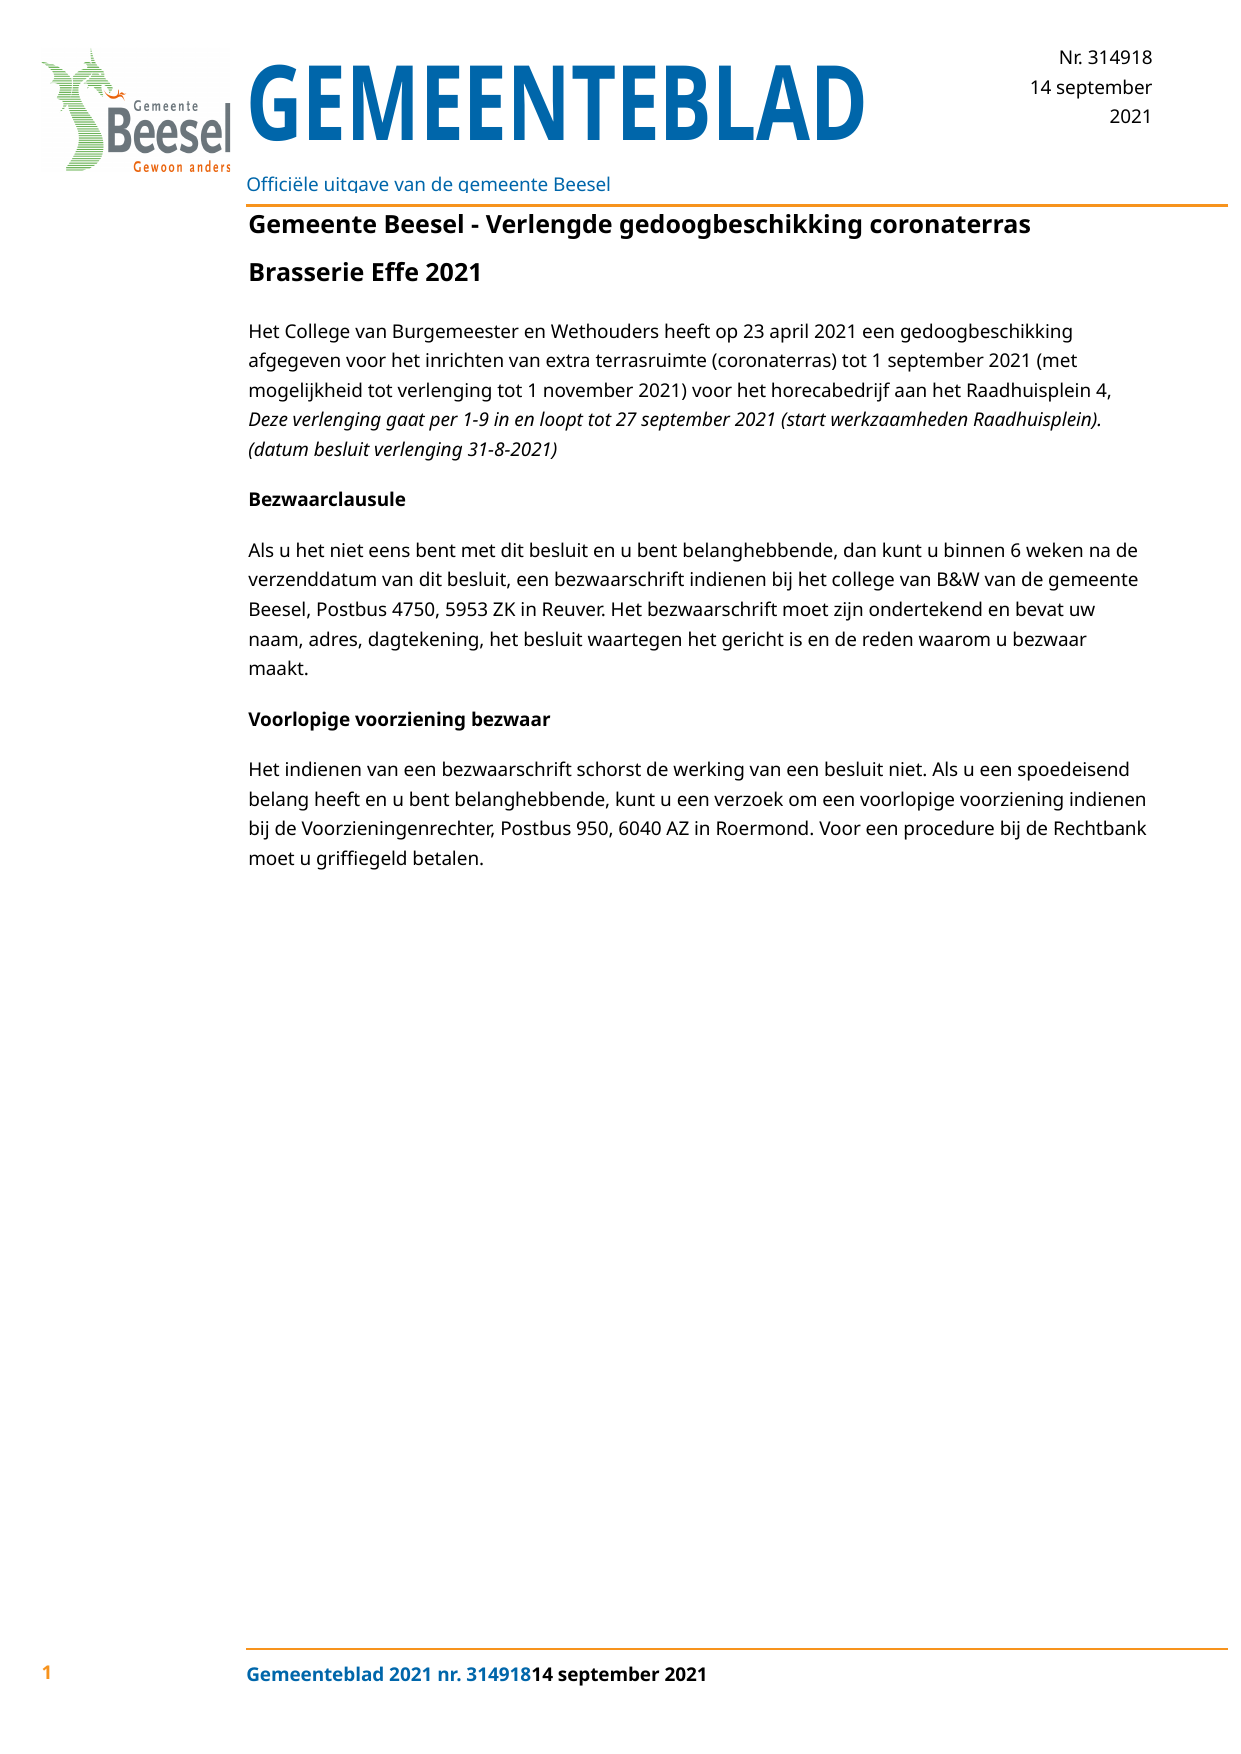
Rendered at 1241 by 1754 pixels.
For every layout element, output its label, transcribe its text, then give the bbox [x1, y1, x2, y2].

text Het indienen van een bezwaarschrift schorst de werking van een besluit niet. Als u een spoedeisend belang heeft en u bent belanghebbende, kunt u een verzoek om een voorlopige voorziening indienen bij de Voorzieningenrechter, Postbus 950, 6040 AZ in Roermond. Voor een procedure bij de Rechtbank moet u griffiegeld betalen. [248, 756, 1152, 871]
picture [41, 47, 231, 172]
text Het College van Burgemeester en Wethouders heeft op 23 april 2021 een gedoogbeschikking afgegeven voor het inrichten van extra terrasruimte (coronaterras) tot 1 september 2021 (met mogelijkheid tot verlenging tot 1 november 2021) voor het horecabedrijf aan het Raadhuisplein 4, Deze verlenging gaat per 1-9 in en loopt tot 27 september 2021 (start werkzaamheden Raadhuisplein). (datum besluit verlenging 31-8-2021) [248, 318, 1152, 462]
text Gemeente Beesel - Verlengde gedoogbeschikking coronaterras Brasserie Effe 2021 [248, 207, 1152, 288]
text Als u het niet eens bent met dit besluit en u bent belanghebbende, dan kunt u binnen 6 weken na de verzenddatum van dit besluit, een bezwaarschrift indienen bij het college van B&W van de gemeente Beesel, Postbus 4750, 5953 ZK in Reuver. Het bezwaarschrift moet zijn ondertekend en bevat uw naam, adres, dagtekening, het besluit waartegen het gericht is en de reden waarom u bezwaar maakt. [248, 537, 1152, 681]
text Voorlopige voorziening bezwaar [248, 706, 1152, 732]
text Bezwaarclausule [248, 487, 1152, 512]
